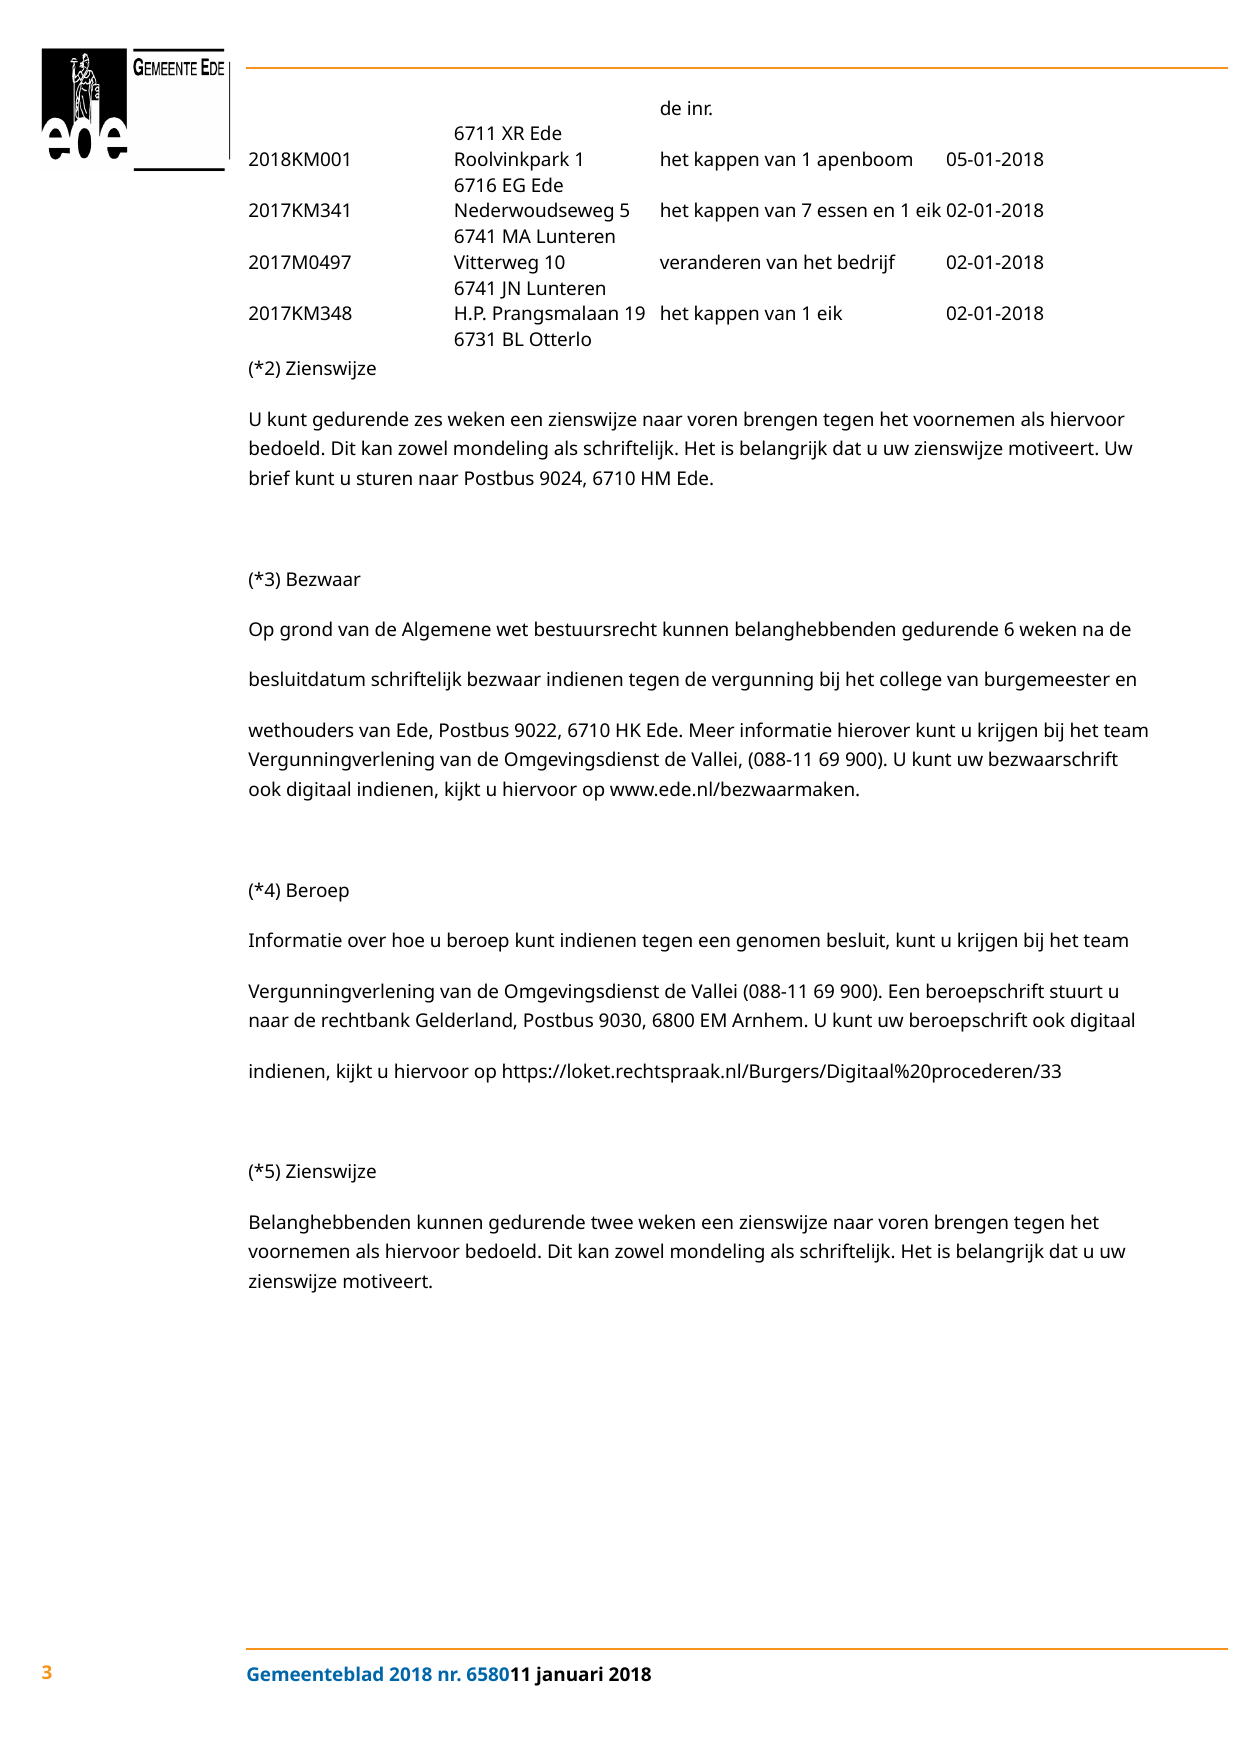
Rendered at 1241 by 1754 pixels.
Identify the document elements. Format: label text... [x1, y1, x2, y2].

table_cell H.P. Prangsmalaan 19 [454, 301, 659, 326]
table_cell [946, 172, 1152, 198]
table_cell [946, 121, 1152, 146]
text wethouders van Ede, Postbus 9022, 6710 HK Ede. Meer informatie hierover kunt u krijgen bij het team Vergunningverlening van de Omgevingsdienst de Vallei, (088-11 69 900). U kunt uw bezwaarschrift ook digitaal indienen, kijkt u hiervoor op www.ede.nl/bezwaarmaken. [248, 717, 1152, 802]
table_cell het kappen van 1 apenboom [660, 146, 946, 172]
table_cell 6711 XR Ede [454, 121, 659, 146]
table_cell veranderen van het bedrijf [660, 249, 946, 275]
table_cell de inr. [660, 95, 946, 121]
text indienen, kijkt u hiervoor op https://loket.rechtspraak.nl/Burgers/Digitaal%20procederen/33 [248, 1058, 1152, 1083]
table_cell 6741 MA Lunteren [454, 224, 659, 249]
table_cell [660, 275, 946, 301]
picture [41, 47, 231, 172]
table_cell 6716 EG Ede [454, 172, 659, 198]
table_cell [248, 121, 454, 146]
table_cell 2018KM001 [248, 146, 454, 172]
table_cell [946, 95, 1152, 121]
table_cell 02-01-2018 [946, 301, 1152, 326]
table_cell Roolvinkpark 1 [454, 146, 659, 172]
table_cell 2017M0497 [248, 249, 454, 275]
table_cell [660, 172, 946, 198]
table_cell [248, 326, 454, 352]
table_cell [660, 326, 946, 352]
table_cell [248, 172, 454, 198]
table_cell [946, 275, 1152, 301]
table_cell [946, 224, 1152, 249]
text (*3) Bezwaar [248, 566, 1152, 591]
text U kunt gedurende zes weken een zienswijze naar voren brengen tegen het voornemen als hiervoor bedoeld. Dit kan zowel mondeling als schriftelijk. Het is belangrijk dat u uw zienswijze motiveert. Uw brief kunt u sturen naar Postbus 9024, 6710 HM Ede. [248, 406, 1152, 491]
text (*2) Zienswijze [248, 355, 1152, 381]
table_cell 2017KM341 [248, 198, 454, 223]
table_cell [946, 326, 1152, 352]
table_cell 02-01-2018 [946, 198, 1152, 223]
table_cell [248, 224, 454, 249]
text Informatie over hoe u beroep kunt indienen tegen een genomen besluit, kunt u krijgen bij het team [248, 927, 1152, 953]
table_cell [660, 121, 946, 146]
table_cell 2017KM348 [248, 301, 454, 326]
table_cell het kappen van 1 eik [660, 301, 946, 326]
table_cell Vitterweg 10 [454, 249, 659, 275]
table_cell Nederwoudseweg 5 [454, 198, 659, 223]
text Belanghebbenden kunnen gedurende twee weken een zienswijze naar voren brengen tegen het voornemen als hiervoor bedoeld. Dit kan zowel mondeling als schriftelijk. Het is belangrijk dat u uw zienswijze motiveert. [248, 1209, 1152, 1294]
table_cell [454, 95, 659, 121]
table_cell het kappen van 7 essen en 1 eik [660, 198, 946, 223]
table_cell 6731 BL Otterlo [454, 326, 659, 352]
table_cell 02-01-2018 [946, 249, 1152, 275]
text (*4) Beroep [248, 877, 1152, 903]
table_cell 05-01-2018 [946, 146, 1152, 172]
text Vergunningverlening van de Omgevingsdienst de Vallei (088-11 69 900). Een beroepschrift stuurt u naar de rechtbank Gelderland, Postbus 9030, 6800 EM Arnhem. U kunt uw beroepschrift ook digitaal [248, 978, 1152, 1033]
table_cell [248, 275, 454, 301]
text (*5) Zienswijze [248, 1159, 1152, 1184]
table_cell [660, 224, 946, 249]
text besluitdatum schriftelijk bezwaar indienen tegen de vergunning bij het college van burgemeester en [248, 667, 1152, 692]
table_cell 6741 JN Lunteren [454, 275, 659, 301]
text Op grond van de Algemene wet bestuursrecht kunnen belanghebbenden gedurende 6 weken na de [248, 616, 1152, 642]
table_cell [248, 95, 454, 121]
